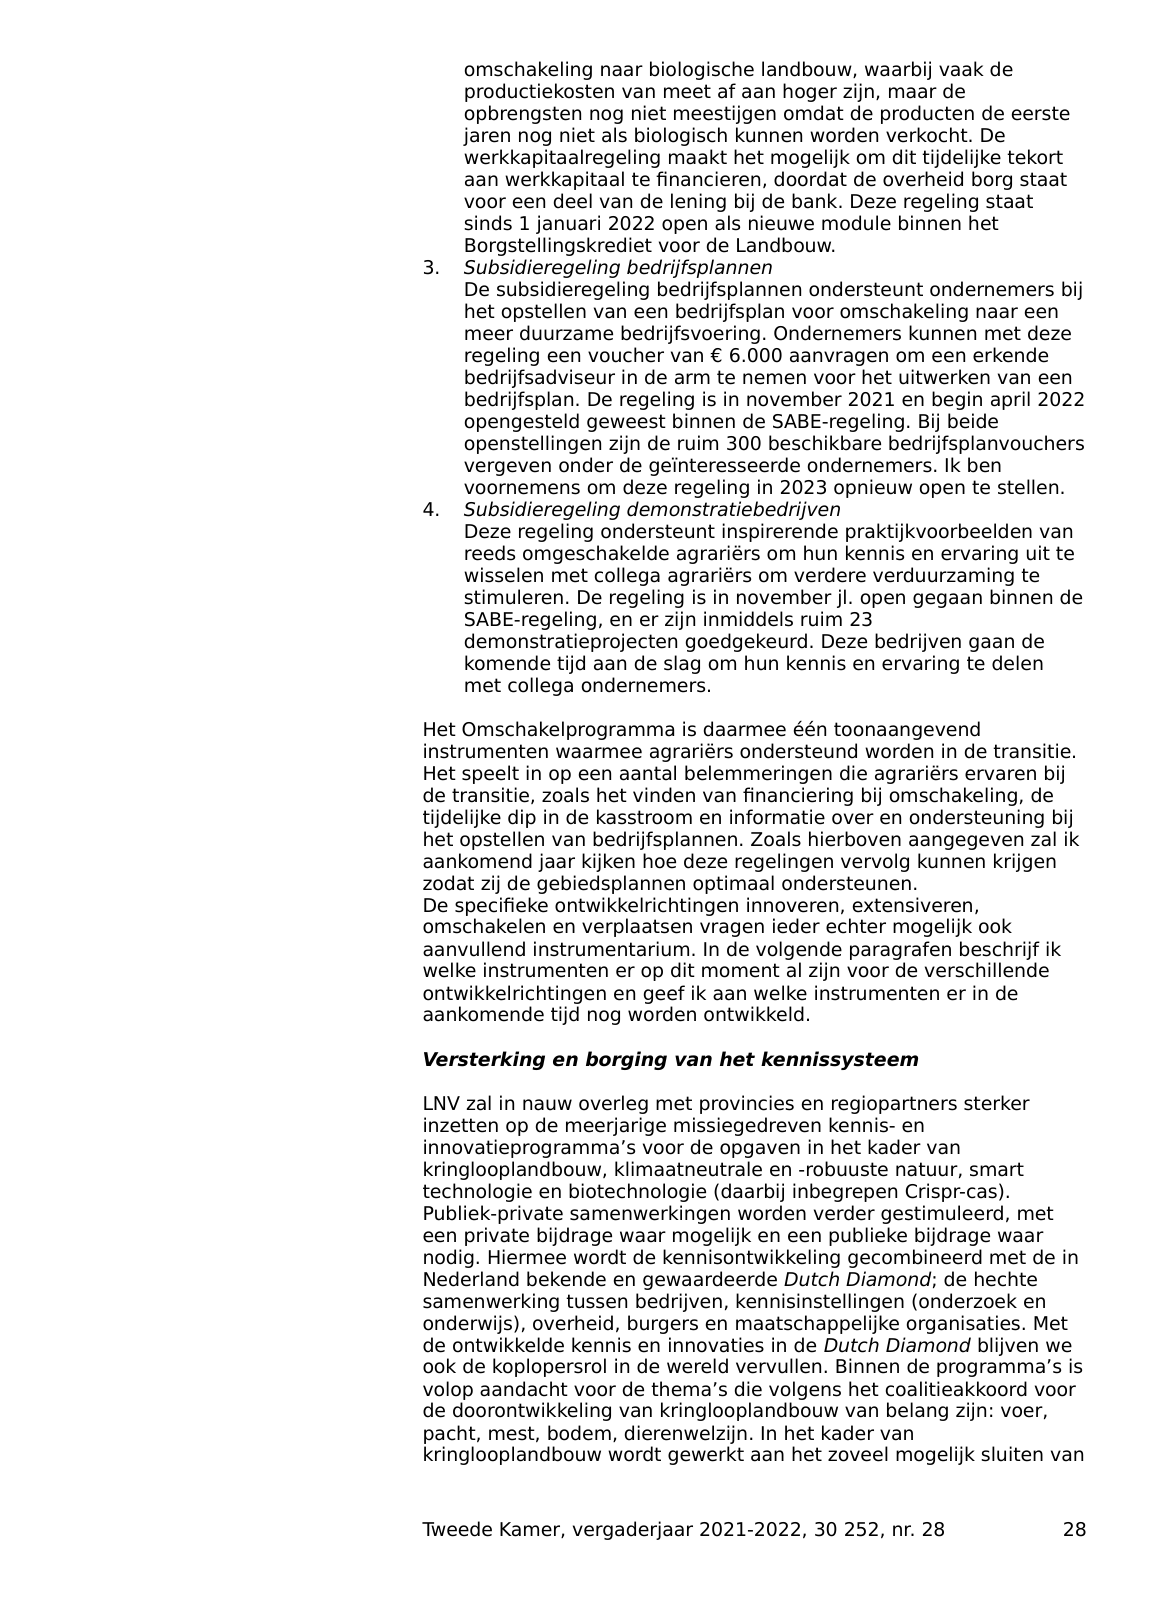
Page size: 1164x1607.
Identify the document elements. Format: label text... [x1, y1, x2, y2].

text Deze regeling ondersteunt inspirerende praktijkvoorbeelden van reeds omgeschakelde agrariërs om hun kennis en ervaring uit te wisselen met collega agrariërs om verdere verduurzaming te stimuleren. De regeling is in november jl. open gegaan binnen de SABE-regeling, en er zijn inmiddels ruim 23 demonstratieprojecten goedgekeurd. Deze bedrijven gaan de komende tijd aan de slag om hun kennis en ervaring te delen met collega ondernemers. [464, 521, 1087, 696]
text omschakeling naar biologische landbouw, waarbij vaak de productiekosten van meet af aan hoger zijn, maar de opbrengsten nog niet meestijgen omdat de producten de eerste jaren nog niet als biologisch kunnen worden verkocht. De werkkapitaalregeling maakt het mogelijk om dit tijdelijke tekort aan werkkapitaal te financieren, doordat de overheid borg staat voor een deel van de lening bij de bank. Deze regeling staat sinds 1 januari 2022 open als nieuwe module binnen het Borgstellingskrediet voor de Landbouw. [464, 59, 1087, 257]
text Het Omschakelprogramma is daarmee één toonaangevend instrumenten waarmee agrariërs ondersteund worden in de transitie. Het speelt in op een aantal belemmeringen die agrariërs ervaren bij de transitie, zoals het vinden van financiering bij omschakeling, de tijdelijke dip in de kasstroom en informatie over en ondersteuning bij het opstellen van bedrijfsplannen. Zoals hierboven aangegeven zal ik aankomend jaar kijken hoe deze regelingen vervolg kunnen krijgen zodat zij de gebiedsplannen optimaal ondersteunen. [422, 719, 1087, 894]
text 3. Subsidieregeling bedrijfsplannen [422, 257, 1087, 279]
text De subsidieregeling bedrijfsplannen ondersteunt ondernemers bij het opstellen van een bedrijfsplan voor omschakeling naar een meer duurzame bedrijfsvoering. Ondernemers kunnen met deze regeling een voucher van € 6.000 aanvragen om een erkende bedrijfsadviseur in de arm te nemen voor het uitwerken van een bedrijfsplan. De regeling is in november 2021 en begin april 2022 opengesteld geweest binnen de SABE-regeling. Bij beide openstellingen zijn de ruim 300 beschikbare bedrijfsplanvouchers vergeven onder de geïnteresseerde ondernemers. Ik ben voornemens om deze regeling in 2023 opnieuw open te stellen. [464, 279, 1087, 499]
text De specifieke ontwikkelrichtingen innoveren, extensiveren, omschakelen en verplaatsen vragen ieder echter mogelijk ook aanvullend instrumentarium. In de volgende paragrafen beschrijf ik welke instrumenten er op dit moment al zijn voor de verschillende ontwikkelrichtingen en geef ik aan welke instrumenten er in de aankomende tijd nog worden ontwikkeld. [422, 894, 1087, 1026]
subtitle Versterking en borging van het kennissysteem [422, 1048, 1087, 1071]
text 4. Subsidieregeling demonstratiebedrijven [422, 499, 1087, 521]
text LNV zal in nauw overleg met provincies en regiopartners sterker inzetten op de meerjarige missiegedreven kennis- en innovatieprogramma’s voor de opgaven in het kader van kringlooplandbouw, klimaatneutrale en -robuuste natuur, smart technologie en biotechnologie (daarbij inbegrepen Crispr-cas). Publiek-private samenwerkingen worden verder gestimuleerd, met een private bijdrage waar mogelijk en een publieke bijdrage waar nodig. Hiermee wordt de kennisontwikkeling gecombineerd met de in Nederland bekende en gewaardeerde Dutch Diamond; de hechte samenwerking tussen bedrijven, kennisinstellingen (onderzoek en onderwijs), overheid, burgers en maatschappelijke organisaties. Met de ontwikkelde kennis en innovaties in de Dutch Diamond blijven we ook de koplopersrol in de wereld vervullen. Binnen de programma’s is volop aandacht voor de thema’s die volgens het coalitieakkoord voor de doorontwikkeling van kringlooplandbouw van belang zijn: voer, pacht, mest, bodem, dierenwelzijn. In het kader van kringlooplandbouw wordt gewerkt aan het zoveel mogelijk sluiten van [422, 1093, 1087, 1466]
